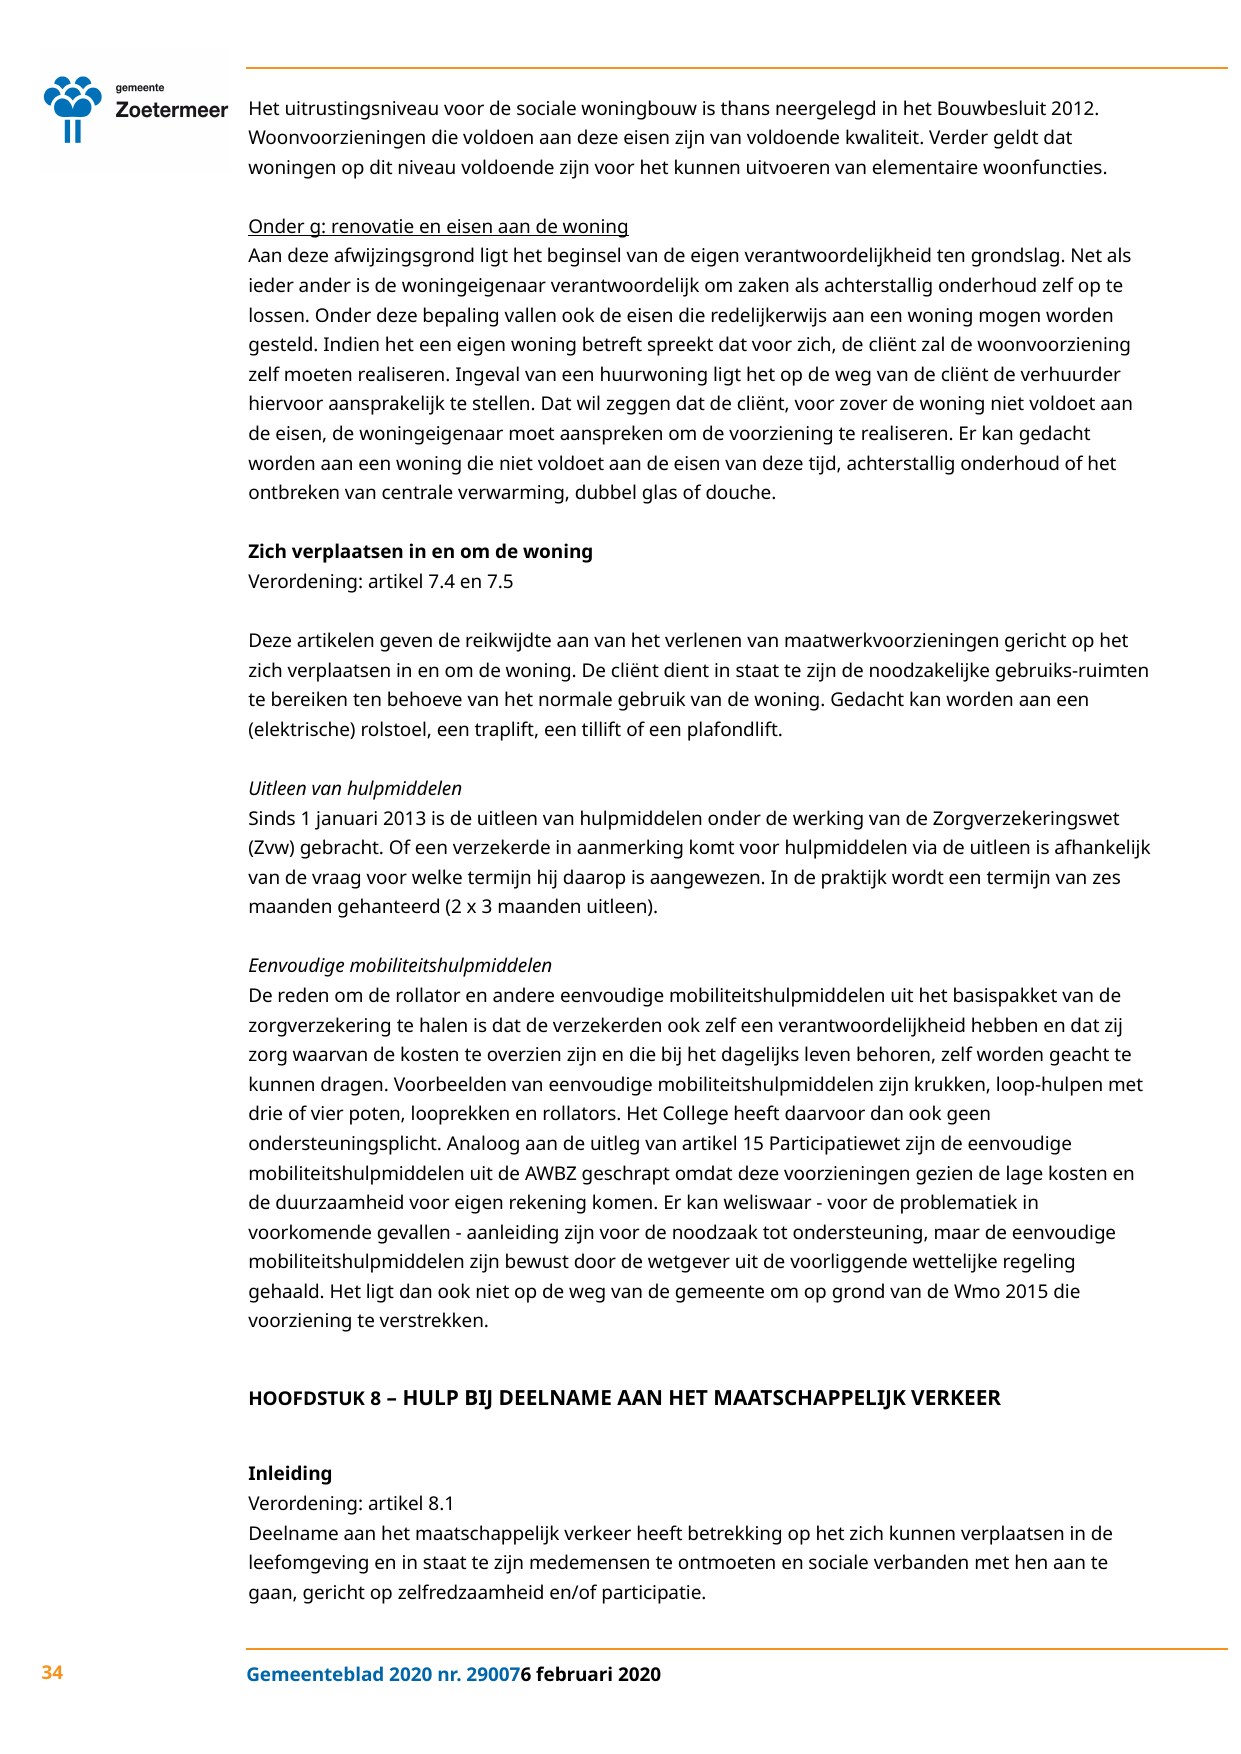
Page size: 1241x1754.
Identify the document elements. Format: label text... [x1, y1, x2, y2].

text Deelname aan het maatschappelijk verkeer heeft betrekking op het zich kunnen verplaatsen in de leefomgeving en in staat te zijn medemensen te ontmoeten en sociale verbanden met hen aan te gaan, gericht op zelfredzaamheid en/of participatie. [248, 1520, 1152, 1605]
text HOOFDSTUK 8 – HULP BIJ DEELNAME AAN HET MAATSCHAPPELIJK VERKEER [248, 1383, 1152, 1411]
text Het uitrustingsniveau voor de sociale woningbouw is thans neergelegd in het Bouwbesluit 2012. Woonvoorzieningen die voldoen aan deze eisen zijn van voldoende kwaliteit. Verder geldt dat woningen op dit niveau voldoende zijn voor het kunnen uitvoeren van elementaire woonfuncties. [248, 95, 1152, 180]
text Inleiding [248, 1461, 1152, 1486]
text Verordening: artikel 8.1 [248, 1490, 1152, 1516]
text Zich verplaatsen in en om de woning [248, 538, 1152, 564]
picture [41, 47, 231, 172]
text Sinds 1 januari 2013 is de uitleen van hulpmiddelen onder de werking van de Zorgverzekeringswet (Zvw) gebracht. Of een verzekerde in aanmerking komt voor hulpmiddelen via de uitleen is afhankelijk van de vraag voor welke termijn hij daarop is aangewezen. In de praktijk wordt een termijn van zes maanden gehanteerd (2 x 3 maanden uitleen). [248, 805, 1152, 919]
text Verordening: artikel 7.4 en 7.5 [248, 568, 1152, 594]
text Uitleen van hulpmiddelen [248, 775, 1152, 801]
text Aan deze afwijzingsgrond ligt het beginsel van de eigen verantwoordelijkheid ten grondslag. Net als ieder ander is de woningeigenaar verantwoordelijk om zaken als achterstallig onderhoud zelf op te lossen. Onder deze bepaling vallen ook de eisen die redelijkerwijs aan een woning mogen worden gesteld. Indien het een eigen woning betreft spreekt dat voor zich, de cliënt zal de woonvoorziening zelf moeten realiseren. Ingeval van een huurwoning ligt het op de weg van de cliënt de verhuurder hiervoor aansprakelijk te stellen. Dat wil zeggen dat de cliënt, voor zover de woning niet voldoet aan de eisen, de woningeigenaar moet aanspreken om de voorziening te realiseren. Er kan gedacht worden aan een woning die niet voldoet aan de eisen van deze tijd, achterstallig onderhoud of het ontbreken van centrale verwarming, dubbel glas of douche. [248, 243, 1152, 505]
text Eenvoudige mobiliteitshulpmiddelen [248, 953, 1152, 978]
text De reden om de rollator en andere eenvoudige mobiliteitshulpmiddelen uit het basispakket van de zorgverzekering te halen is dat de verzekerden ook zelf een verantwoordelijkheid hebben en dat zij zorg waarvan de kosten te overzien zijn en die bij het dagelijks leven behoren, zelf worden geacht te kunnen dragen. Voorbeelden van eenvoudige mobiliteitshulpmiddelen zijn krukken, loop-hulpen met drie of vier poten, looprekken en rollators. Het College heeft daarvoor dan ook geen ondersteuningsplicht. Analoog aan de uitleg van artikel 15 Participatiewet zijn de eenvoudige mobiliteitshulpmiddelen uit de AWBZ geschrapt omdat deze voorzieningen gezien de lage kosten en de duurzaamheid voor eigen rekening komen. Er kan weliswaar - voor de problematiek in voorkomende gevallen - aanleiding zijn voor de noodzaak tot ondersteuning, maar de eenvoudige mobiliteitshulpmiddelen zijn bewust door de wetgever uit de voorliggende wettelijke regeling gehaald. Het ligt dan ook niet op de weg van de gemeente om op grond van de Wmo 2015 die voorziening te verstrekken. [248, 982, 1152, 1333]
text Onder g: renovatie en eisen aan de woning [248, 213, 1152, 239]
text Deze artikelen geven de reikwijdte aan van het verlenen van maatwerkvoorzieningen gericht op het zich verplaatsen in en om de woning. De cliënt dient in staat te zijn de noodzakelijke gebruiks-ruimten te bereiken ten behoeve van het normale gebruik van de woning. Gedacht kan worden aan een (elektrische) rolstoel, een traplift, een tillift of een plafondlift. [248, 627, 1152, 742]
